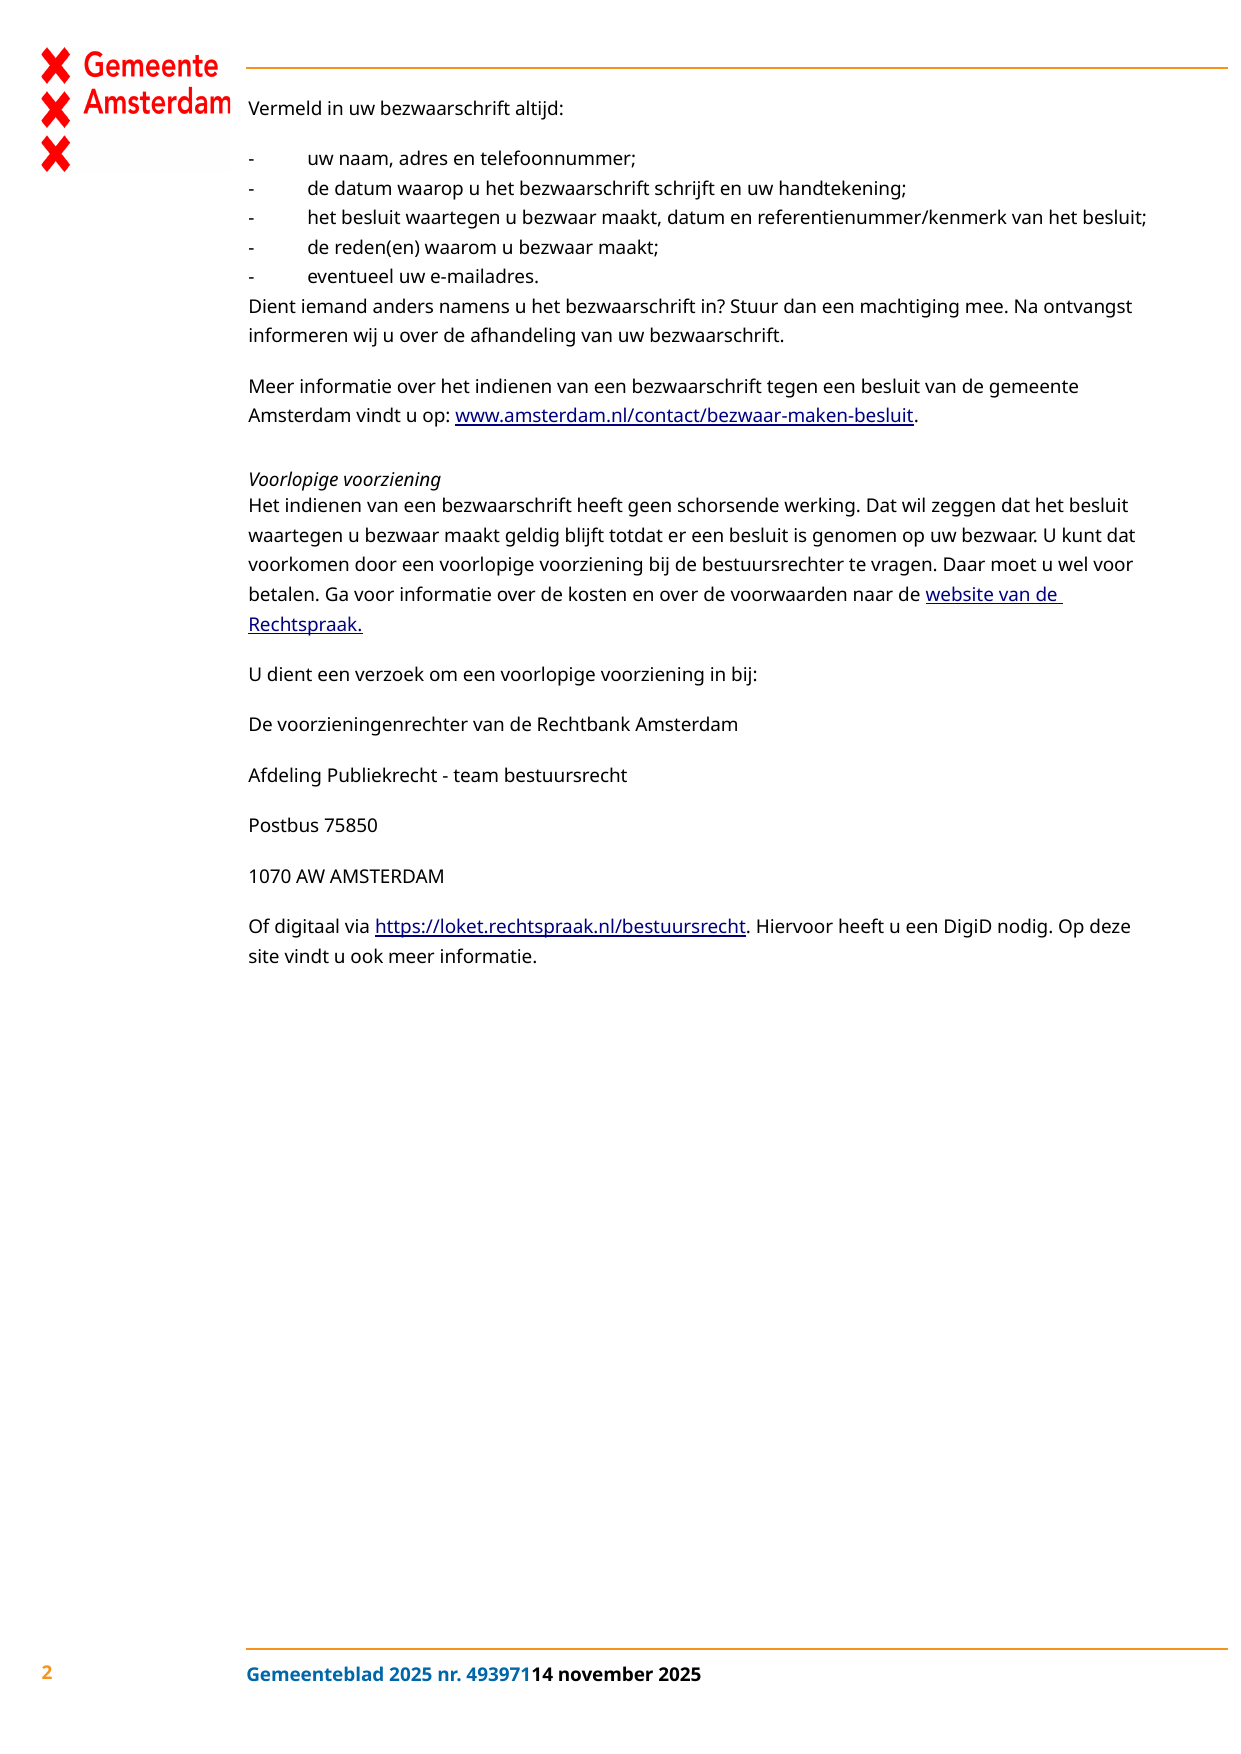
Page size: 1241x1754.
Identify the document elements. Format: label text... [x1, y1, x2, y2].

text Afdeling Publiekrecht - team bestuursrecht [248, 762, 1152, 788]
text Dient iemand anders namens u het bezwaarschrift in? Stuur dan een machtiging mee. Na ontvangst informeren wij u over de afhandeling van uw bezwaarschrift. [248, 293, 1152, 348]
text Vermeld in uw bezwaarschrift altijd: [248, 95, 1152, 121]
text Postbus 75850 [248, 812, 1152, 838]
list de reden(en) waarom u bezwaar maakt; [248, 234, 1152, 260]
text 1070 AW AMSTERDAM [248, 863, 1152, 888]
text Voorlopige voorziening [248, 467, 1152, 492]
list uw naam, adres en telefoonnummer; [248, 145, 1152, 171]
list het besluit waartegen u bezwaar maakt, datum en referentienummer/kenmerk van het besluit; [248, 204, 1152, 230]
text Meer informatie over het indienen van een bezwaarschrift tegen een besluit van de gemeente Amsterdam vindt u op: www.amsterdam.nl/contact/bezwaar-maken-besluit. [248, 373, 1152, 428]
list eventueel uw e-mailadres. [248, 263, 1152, 289]
text U dient een verzoek om een voorlopige voorziening in bij: [248, 661, 1152, 687]
list de datum waarop u het bezwaarschrift schrijft en uw handtekening; [248, 175, 1152, 201]
text Het indienen van een bezwaarschrift heeft geen schorsende werking. Dat wil zeggen dat het besluit waartegen u bezwaar maakt geldig blijft totdat er een besluit is genomen op uw bezwaar. U kunt dat voorkomen door een voorlopige voorziening bij de bestuursrechter te vragen. Daar moet u wel voor betalen. Ga voor informatie over de kosten en over de voorwaarden naar de website van de Rechtspraak. [248, 492, 1152, 636]
picture [41, 47, 231, 172]
text De voorzieningenrechter van de Rechtbank Amsterdam [248, 712, 1152, 737]
text Of digitaal via https://loket.rechtspraak.nl/bestuursrecht. Hiervoor heeft u een DigiD nodig. Op deze site vindt u ook meer informatie. [248, 913, 1152, 968]
